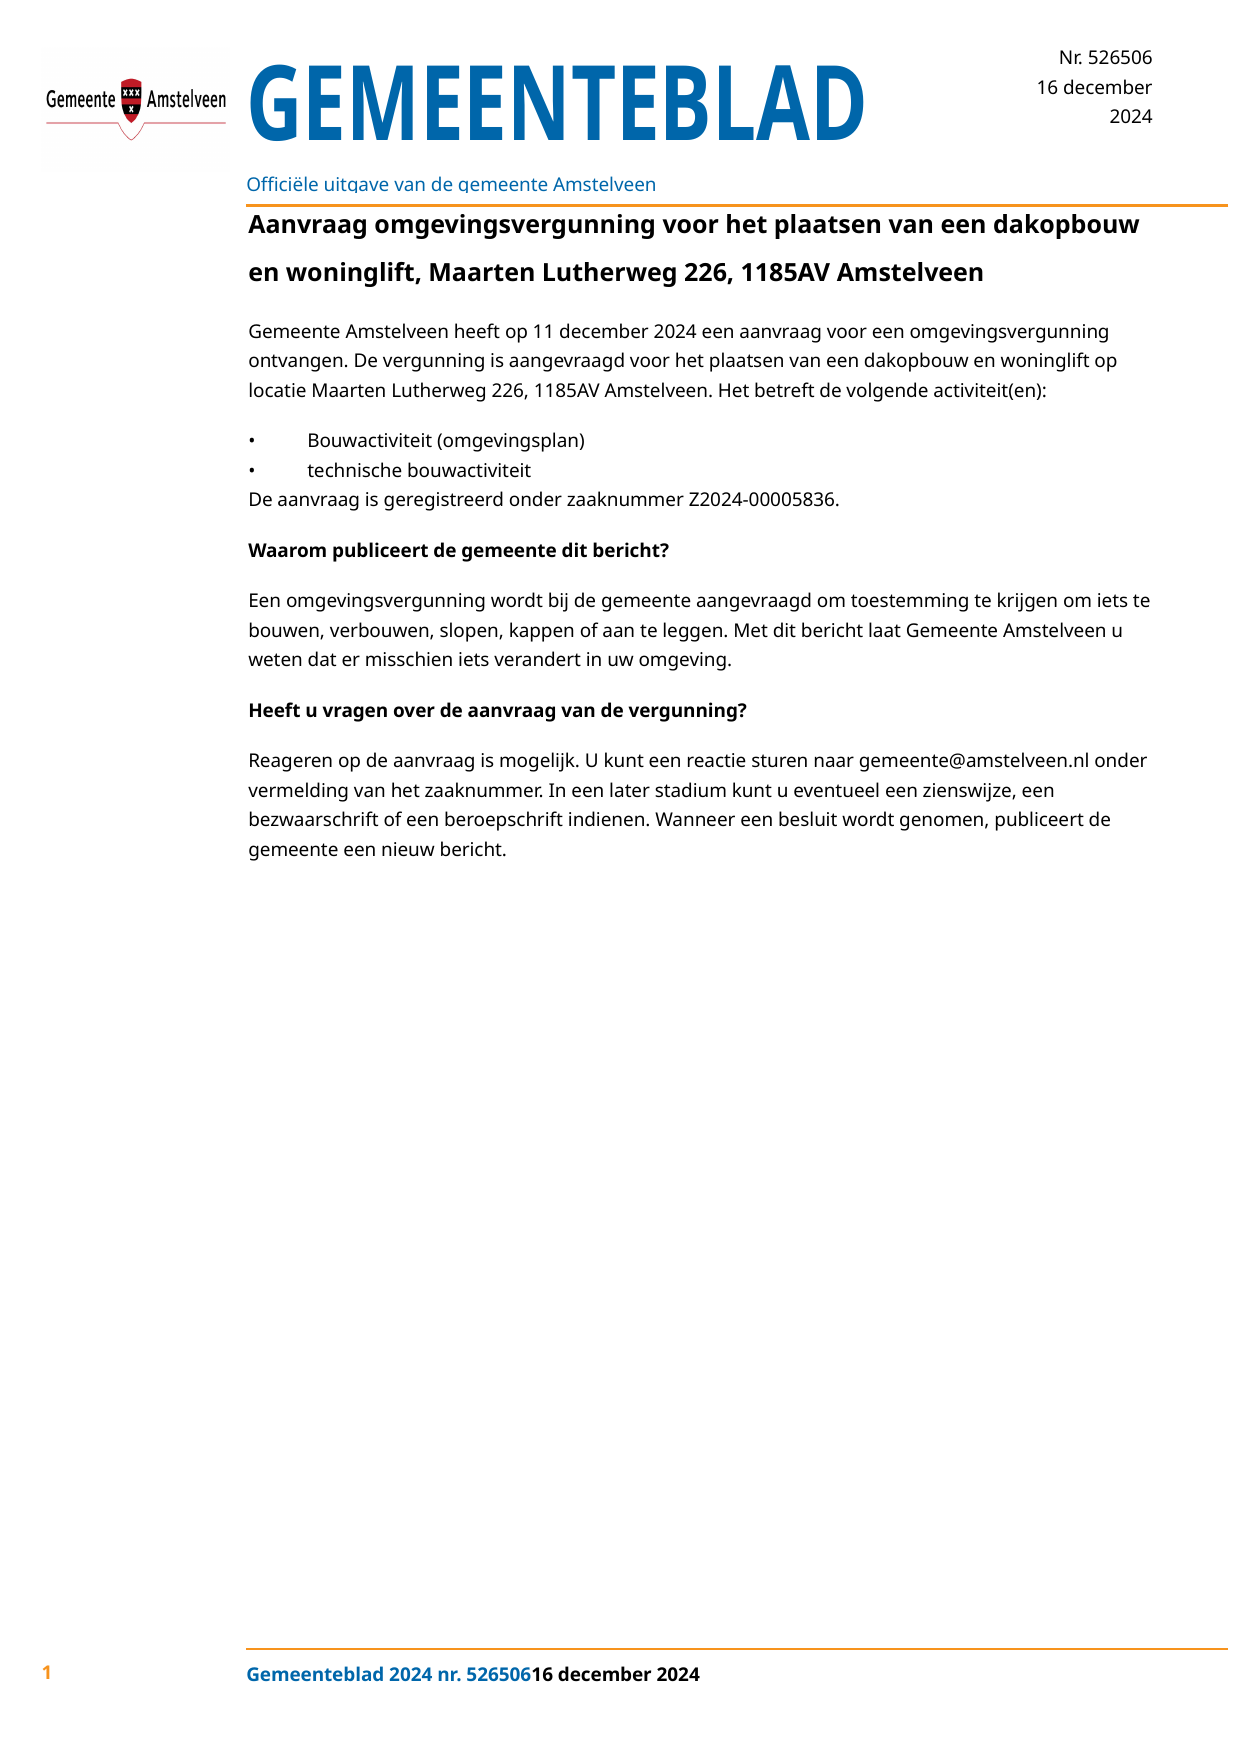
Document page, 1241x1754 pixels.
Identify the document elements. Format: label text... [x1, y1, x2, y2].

text Gemeente Amstelveen heeft op 11 december 2024 een aanvraag voor een omgevingsvergunning ontvangen. De vergunning is aangevraagd voor het plaatsen van een dakopbouw en woninglift op locatie Maarten Lutherweg 226, 1185AV Amstelveen. Het betreft de volgende activiteit(en): [248, 318, 1152, 403]
text De aanvraag is geregistreerd onder zaaknummer Z2024-00005836. [248, 487, 1152, 512]
text Aanvraag omgevingsvergunning voor het plaatsen van een dakopbouw en woninglift, Maarten Lutherweg 226, 1185AV Amstelveen [248, 207, 1152, 288]
list technische bouwactiviteit [248, 457, 1152, 483]
text Een omgevingsvergunning wordt bij de gemeente aangevraagd om toestemming te krijgen om iets te bouwen, verbouwen, slopen, kappen of aan te leggen. Met dit bericht laat Gemeente Amstelveen u weten dat er misschien iets verandert in uw omgeving. [248, 587, 1152, 672]
list Bouwactiviteit (omgevingsplan) [248, 427, 1152, 453]
text Heeft u vragen over de aanvraag van de vergunning? [248, 697, 1152, 723]
text Reageren op de aanvraag is mogelijk. U kunt een reactie sturen naar gemeente@amstelveen.nl onder vermelding van het zaaknummer. In een later stadium kunt u eventueel een zienswijze, een bezwaarschrift of een beroepschrift indienen. Wanneer een besluit wordt genomen, publiceert de gemeente een nieuw bericht. [248, 747, 1152, 862]
picture [41, 47, 231, 172]
text Waarom publiceert de gemeente dit bericht? [248, 537, 1152, 563]
